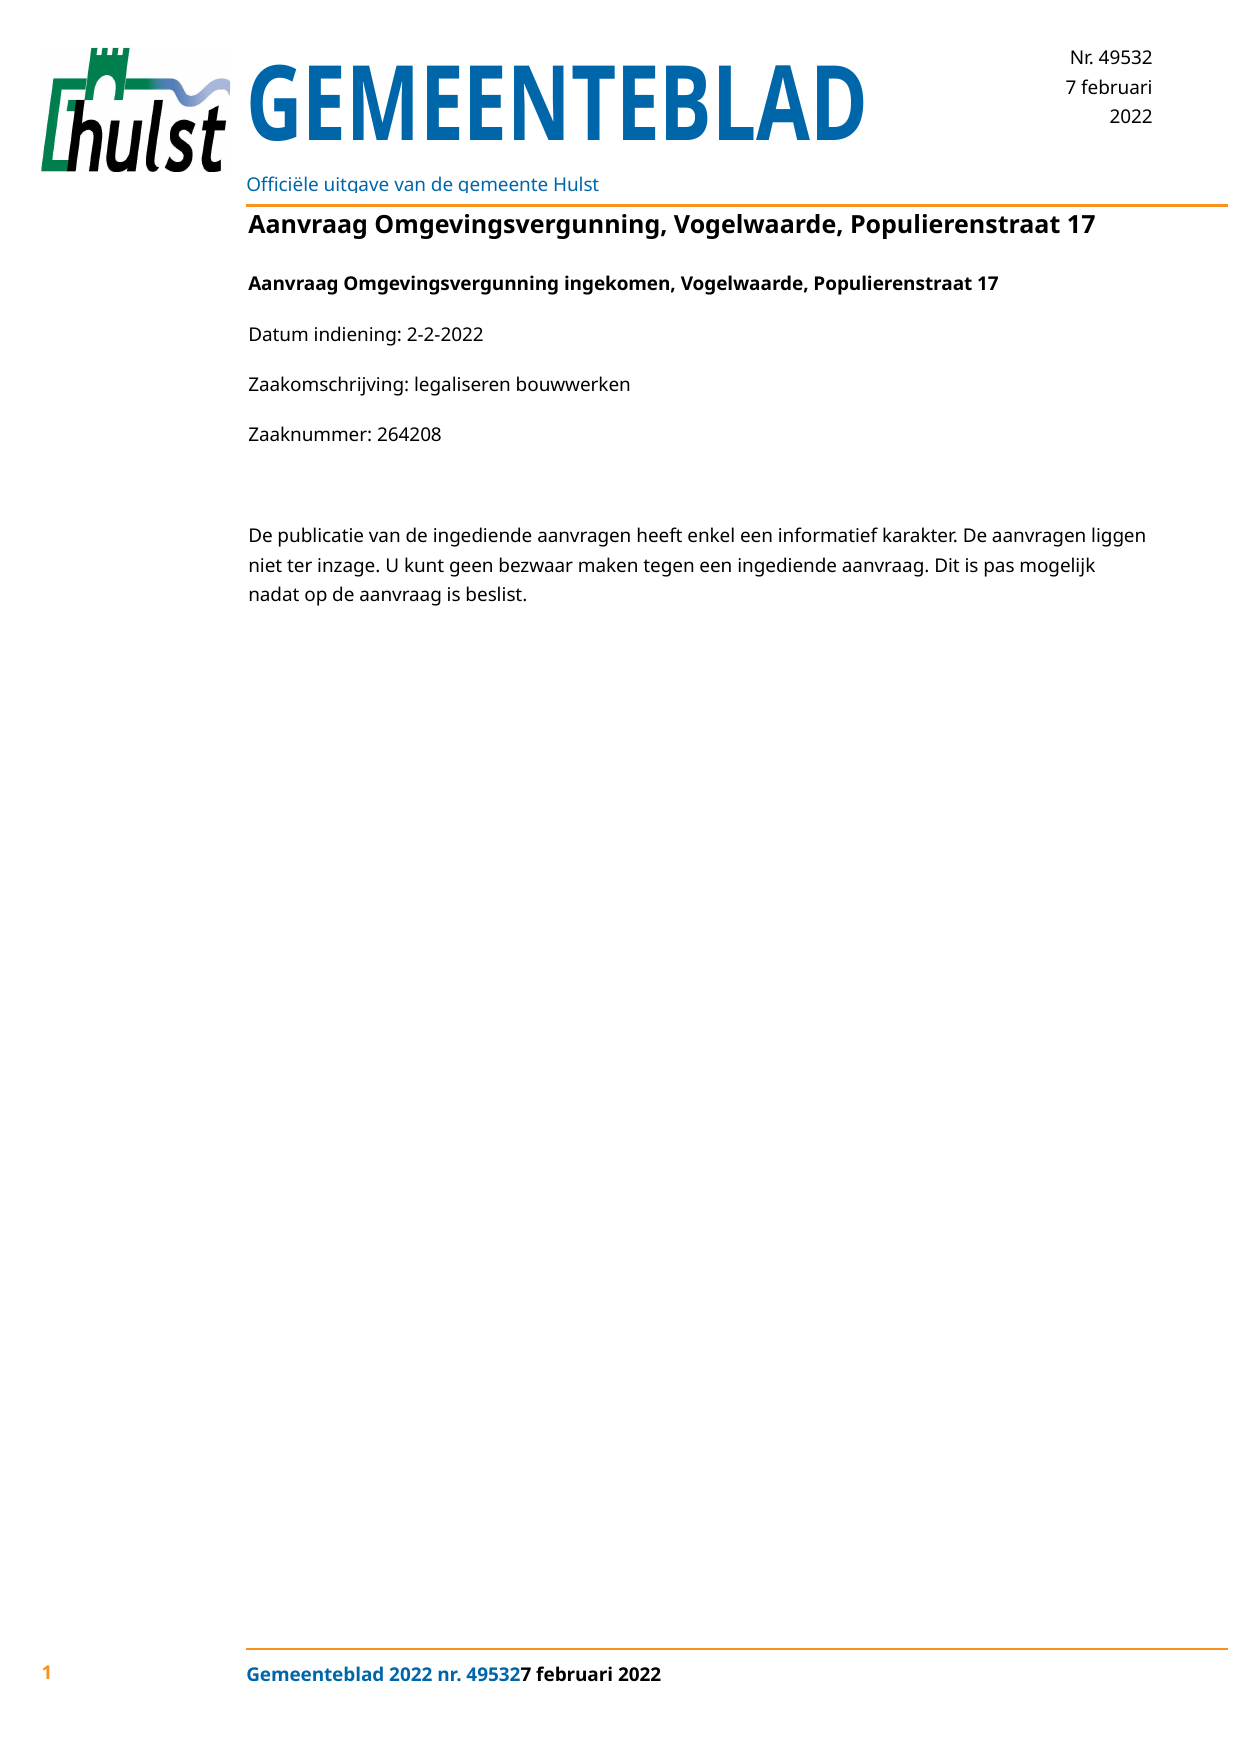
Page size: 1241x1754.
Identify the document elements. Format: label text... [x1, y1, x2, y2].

text Aanvraag Omgevingsvergunning ingekomen, Vogelwaarde, Populierenstraat 17 [248, 270, 1152, 296]
text De publicatie van de ingediende aanvragen heeft enkel een informatief karakter. De aanvragen liggen niet ter inzage. U kunt geen bezwaar maken tegen een ingediende aanvraag. Dit is pas mogelijk nadat op de aanvraag is beslist. [248, 522, 1152, 607]
text Zaaknummer: 264208 [248, 422, 1152, 447]
text Datum indiening: 2-2-2022 [248, 321, 1152, 346]
text Zaakomschrijving: legaliseren bouwwerken [248, 371, 1152, 397]
text Aanvraag Omgevingsvergunning, Vogelwaarde, Populierenstraat 17 [248, 207, 1152, 241]
picture [41, 47, 231, 172]
